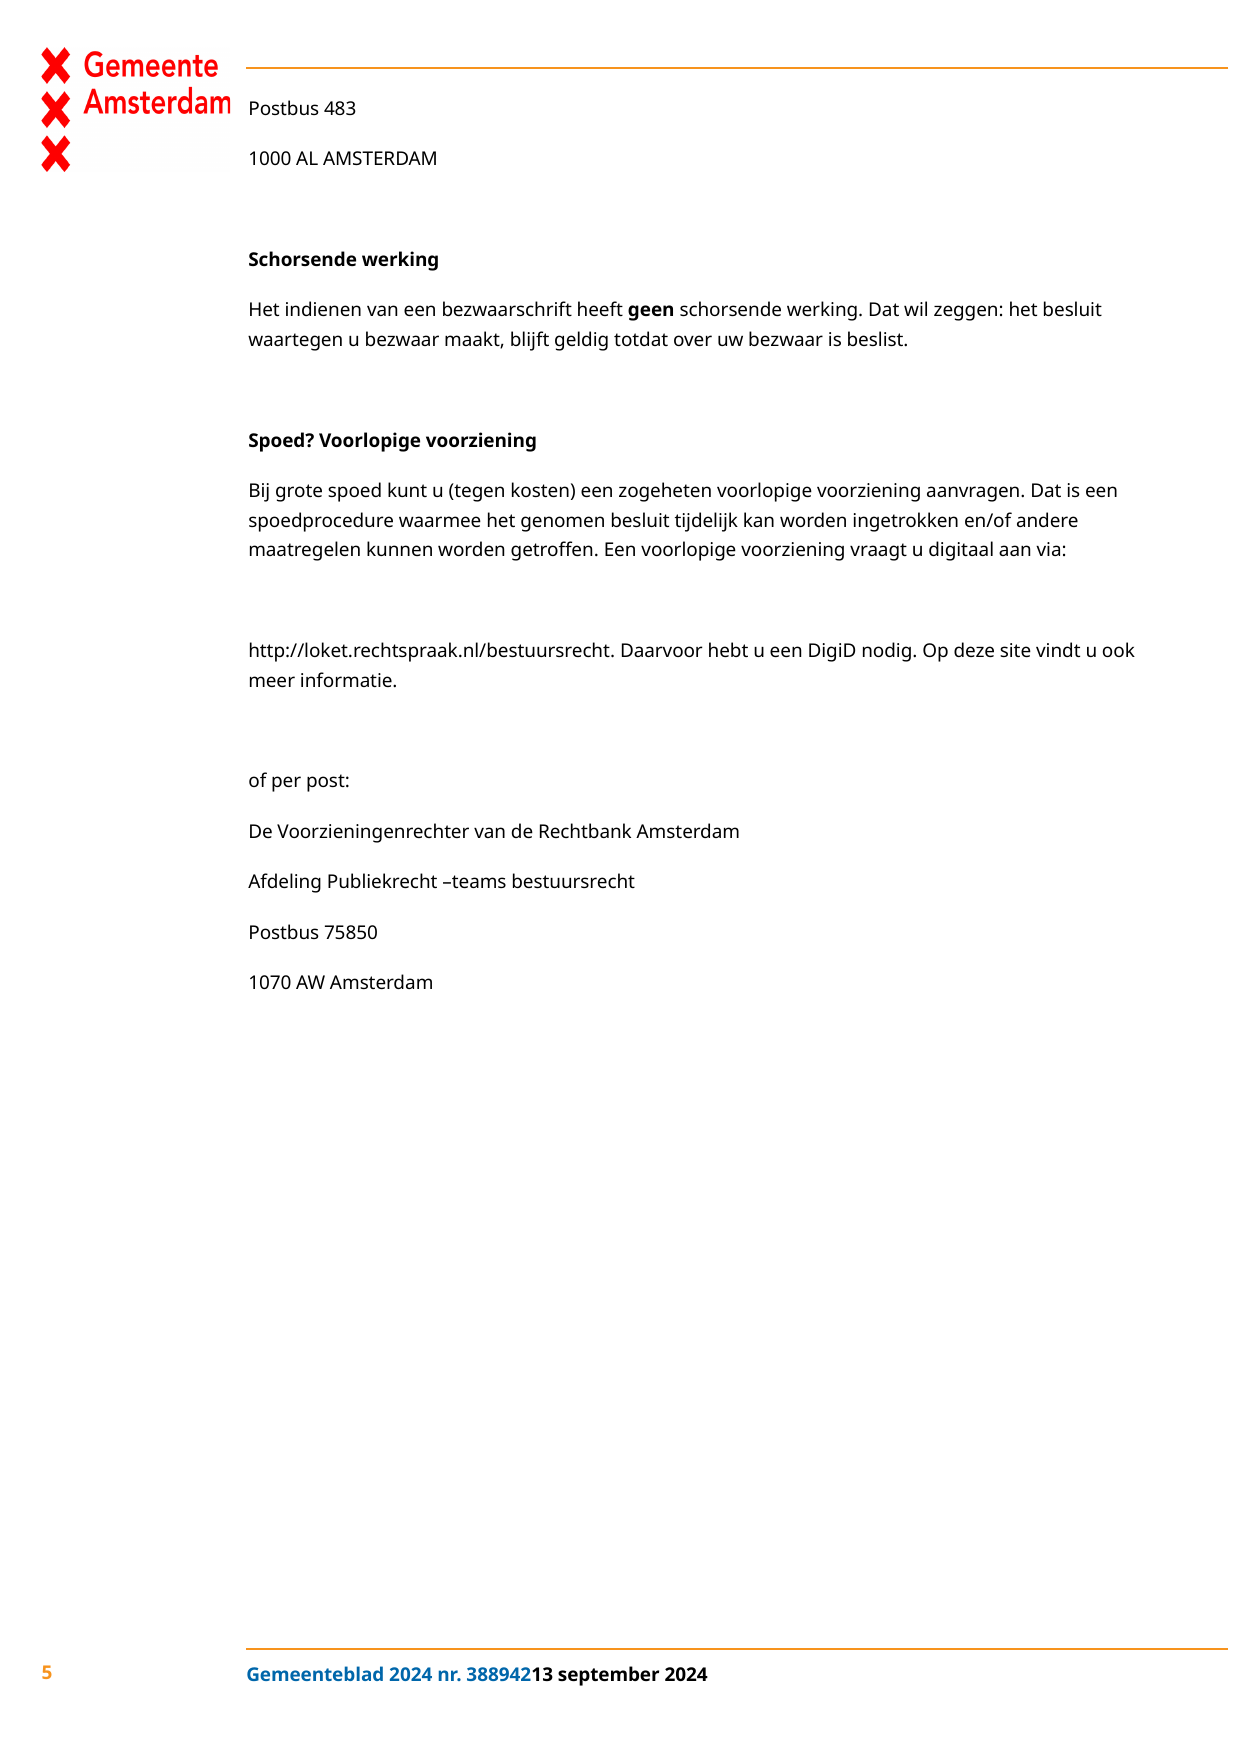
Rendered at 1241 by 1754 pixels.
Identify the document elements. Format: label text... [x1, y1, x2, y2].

text Afdeling Publiekrecht –teams bestuursrecht [248, 868, 1152, 894]
text of per post: [248, 768, 1152, 793]
text Postbus 75850 [248, 919, 1152, 945]
text Schorsende werking [248, 246, 1152, 272]
text 1000 AL AMSTERDAM [248, 145, 1152, 171]
text Postbus 483 [248, 95, 1152, 121]
text De Voorzieningenrechter van de Rechtbank Amsterdam [248, 818, 1152, 844]
text Bij grote spoed kunt u (tegen kosten) een zogeheten voorlopige voorziening aanvragen. Dat is een spoedprocedure waarmee het genomen besluit tijdelijk kan worden ingetrokken en/of andere maatregelen kunnen worden getroffen. Een voorlopige voorziening vraagt u digitaal aan via: [248, 477, 1152, 562]
text Het indienen van een bezwaarschrift heeft geen schorsende werking. Dat wil zeggen: het besluit waartegen u bezwaar maakt, blijft geldig totdat over uw bezwaar is beslist. [248, 296, 1152, 352]
text http://loket.rechtspraak.nl/bestuursrecht. Daarvoor hebt u een DigiD nodig. Op deze site vindt u ook meer informatie. [248, 637, 1152, 693]
text Spoed? Voorlopige voorziening [248, 427, 1152, 453]
text 1070 AW Amsterdam [248, 969, 1152, 995]
picture [41, 47, 231, 172]
